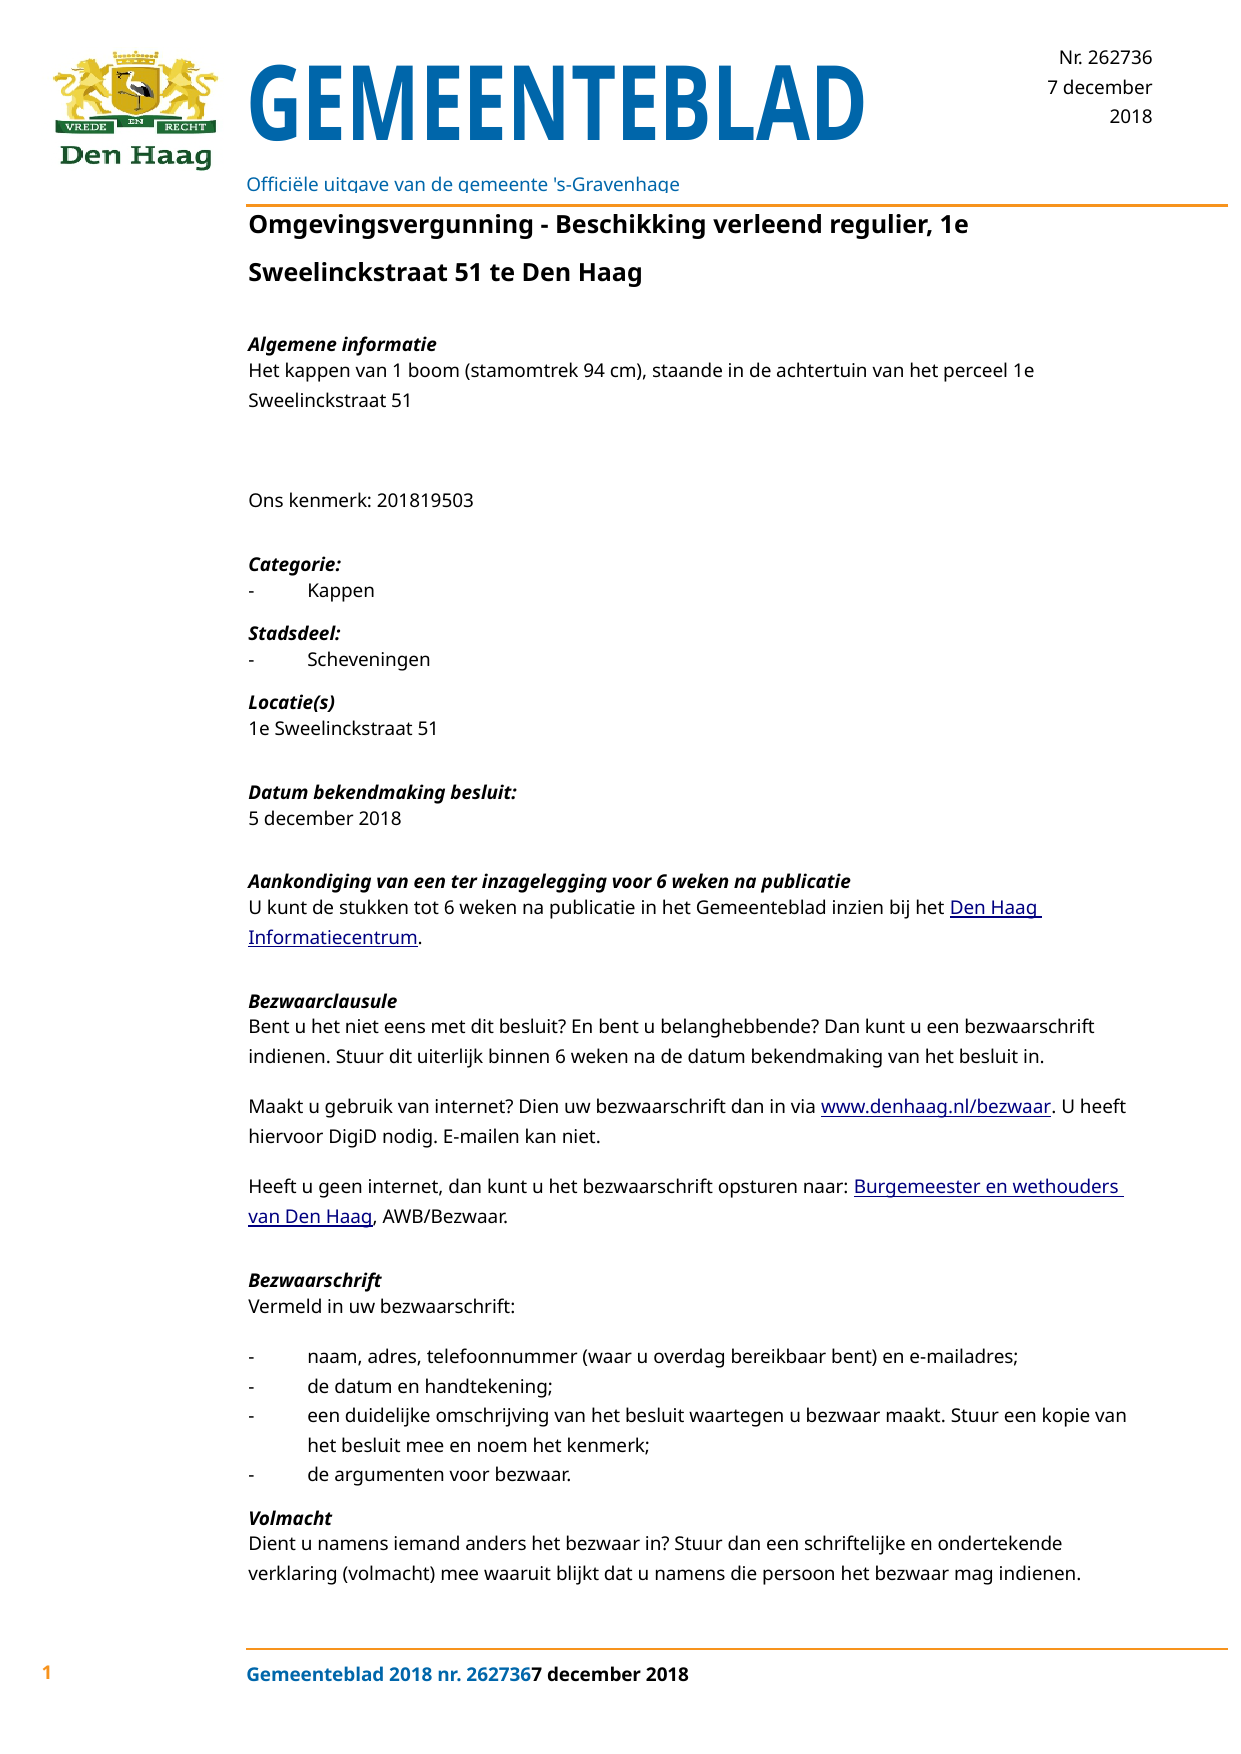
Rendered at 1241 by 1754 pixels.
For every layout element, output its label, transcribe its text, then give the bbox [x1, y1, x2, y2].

text Bezwaarschrift [248, 1267, 1152, 1293]
text U kunt de stukken tot 6 weken na publicatie in het Gemeenteblad inzien bij het Den Haag Informatiecentrum. [248, 894, 1152, 950]
text Bezwaarclausule [248, 988, 1152, 1014]
list Kappen [248, 577, 1152, 603]
text Ons kenmerk: 201819503 [248, 488, 1152, 513]
list de argumenten voor bezwaar. [248, 1462, 1152, 1487]
text Maakt u gebruik van internet? Dien uw bezwaarschrift dan in via www.denhaag.nl/bezwaar. U heeft hiervoor DigiD nodig. E-mailen kan niet. [248, 1094, 1152, 1149]
text 5 december 2018 [248, 805, 1152, 830]
list Scheveningen [248, 646, 1152, 672]
list een duidelijke omschrijving van het besluit waartegen u bezwaar maakt. Stuur een kopie van het besluit mee en noem het kenmerk; [248, 1402, 1152, 1458]
text Omgevingsvergunning - Beschikking verleend regulier, 1e Sweelinckstraat 51 te Den Haag [248, 207, 1152, 288]
text Algemene informatie [248, 331, 1152, 357]
text Datum bekendmaking besluit: [248, 779, 1152, 805]
text Bent u het niet eens met dit besluit? En bent u belanghebbende? Dan kunt u een bezwaarschrift indienen. Stuur dit uiterlijk binnen 6 weken na de datum bekendmaking van het besluit in. [248, 1014, 1152, 1069]
text Het kappen van 1 boom (stamomtrek 94 cm), staande in de achtertuin van het perceel 1e Sweelinckstraat 51 [248, 357, 1152, 412]
text Aankondiging van een ter inzagelegging voor 6 weken na publicatie [248, 869, 1152, 894]
text 1e Sweelinckstraat 51 [248, 715, 1152, 741]
text Categorie: [248, 552, 1152, 577]
text Locatie(s) [248, 689, 1152, 715]
text Volmacht [248, 1505, 1152, 1531]
text Heeft u geen internet, dan kunt u het bezwaarschrift opsturen naar: Burgemeester en wethouders van Den Haag, AWB/Bezwaar. [248, 1174, 1152, 1229]
list de datum en handtekening; [248, 1373, 1152, 1399]
text Vermeld in uw bezwaarschrift: [248, 1293, 1152, 1319]
list naam, adres, telefoonnummer (waar u overdag bereikbaar bent) en e-mailadres; [248, 1343, 1152, 1369]
text Stadsdeel: [248, 620, 1152, 646]
text Dient u namens iemand anders het bezwaar in? Stuur dan een schriftelijke en ondertekende verklaring (volmacht) mee waaruit blijkt dat u namens die persoon het bezwaar mag indienen. [248, 1531, 1152, 1586]
picture [41, 47, 231, 172]
